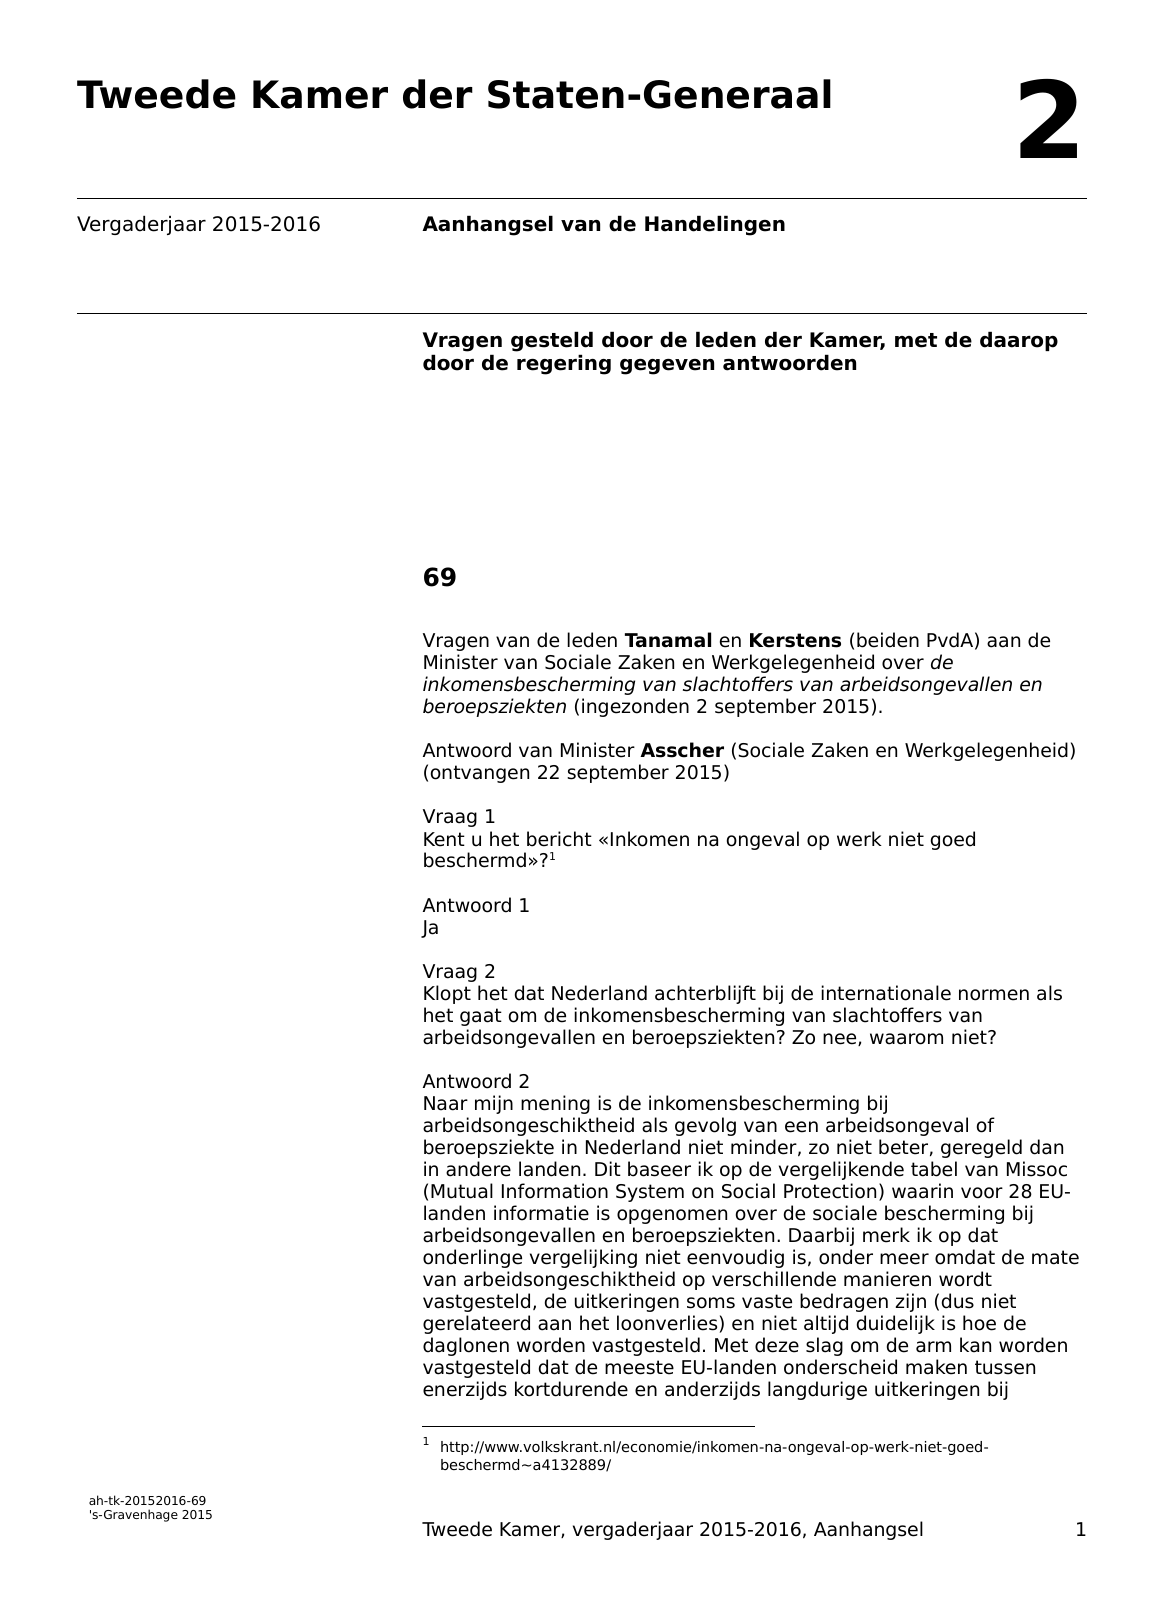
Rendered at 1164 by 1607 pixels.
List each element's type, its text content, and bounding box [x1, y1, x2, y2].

text Kent u het bericht «Inkomen na ongeval op werk niet goed beschermd»? [422, 828, 1087, 872]
text Vraag 2 [422, 961, 1087, 983]
table_header 2 [886, 59, 1087, 198]
text ah-tk-20152016-69 [88, 1494, 323, 1508]
table_cell Aanhangsel van de Handelingen [422, 199, 1087, 313]
table_cell Vragen gesteld door de leden der Kamer, met de daarop door de regering gegeven antwoorden [422, 314, 1087, 375]
text Vraag 1 [422, 806, 1087, 828]
table_cell [77, 314, 422, 375]
table_header Tweede Kamer der Staten-Generaal [77, 59, 886, 198]
text 's-Gravenhage 2015 [88, 1508, 323, 1522]
text Antwoord 1 [422, 894, 1087, 917]
text Ja [422, 917, 1087, 938]
text Antwoord van Minister Asscher (Sociale Zaken en Werkgelegenheid) (ontvangen 22 september 2015) [422, 740, 1087, 784]
text Klopt het dat Nederland achterblijft bij de internationale normen als het gaat om de inkomensbescherming van slachtoffers van arbeidsongevallen en beroepsziekten? Zo nee, waarom niet? [422, 983, 1087, 1049]
text Vragen van de leden Tanamal en Kerstens (beiden PvdA) aan de Minister van Sociale Zaken en Werkgelegenheid over de inkomensbescherming van slachtoffers van arbeidsongevallen en beroepsziekten (ingezonden 2 september 2015). [422, 630, 1087, 718]
text 69 [422, 563, 1087, 592]
text Antwoord 2 [422, 1071, 1087, 1093]
text http://www.volkskrant.nl/economie/inkomen-na-ongeval-op-werk-niet-goed-beschermd~a4132889/ [422, 1435, 1087, 1474]
text Naar mijn mening is de inkomensbescherming bij arbeidsongeschiktheid als gevolg van een arbeidsongeval of beroepsziekte in Nederland niet minder, zo niet beter, geregeld dan in andere landen. Dit baseer ik op de vergelijkende tabel van Missoc (Mutual Information System on Social Protection) waarin voor 28 EU-landen informatie is opgenomen over de sociale bescherming bij arbeidsongevallen en beroepsziekten. Daarbij merk ik op dat onderlinge vergelijking niet eenvoudig is, onder meer omdat de mate van arbeidsongeschiktheid op verschillende manieren wordt vastgesteld, de uitkeringen soms vaste bedragen zijn (dus niet gerelateerd aan het loonverlies) en niet altijd duidelijk is hoe de daglonen worden vastgesteld. Met deze slag om de arm kan worden vastgesteld dat de meeste EU-landen onderscheid maken tussen enerzijds kortdurende en anderzijds langdurige uitkeringen bij [422, 1093, 1087, 1401]
table_cell Vergaderjaar 2015-2016 [77, 199, 422, 313]
